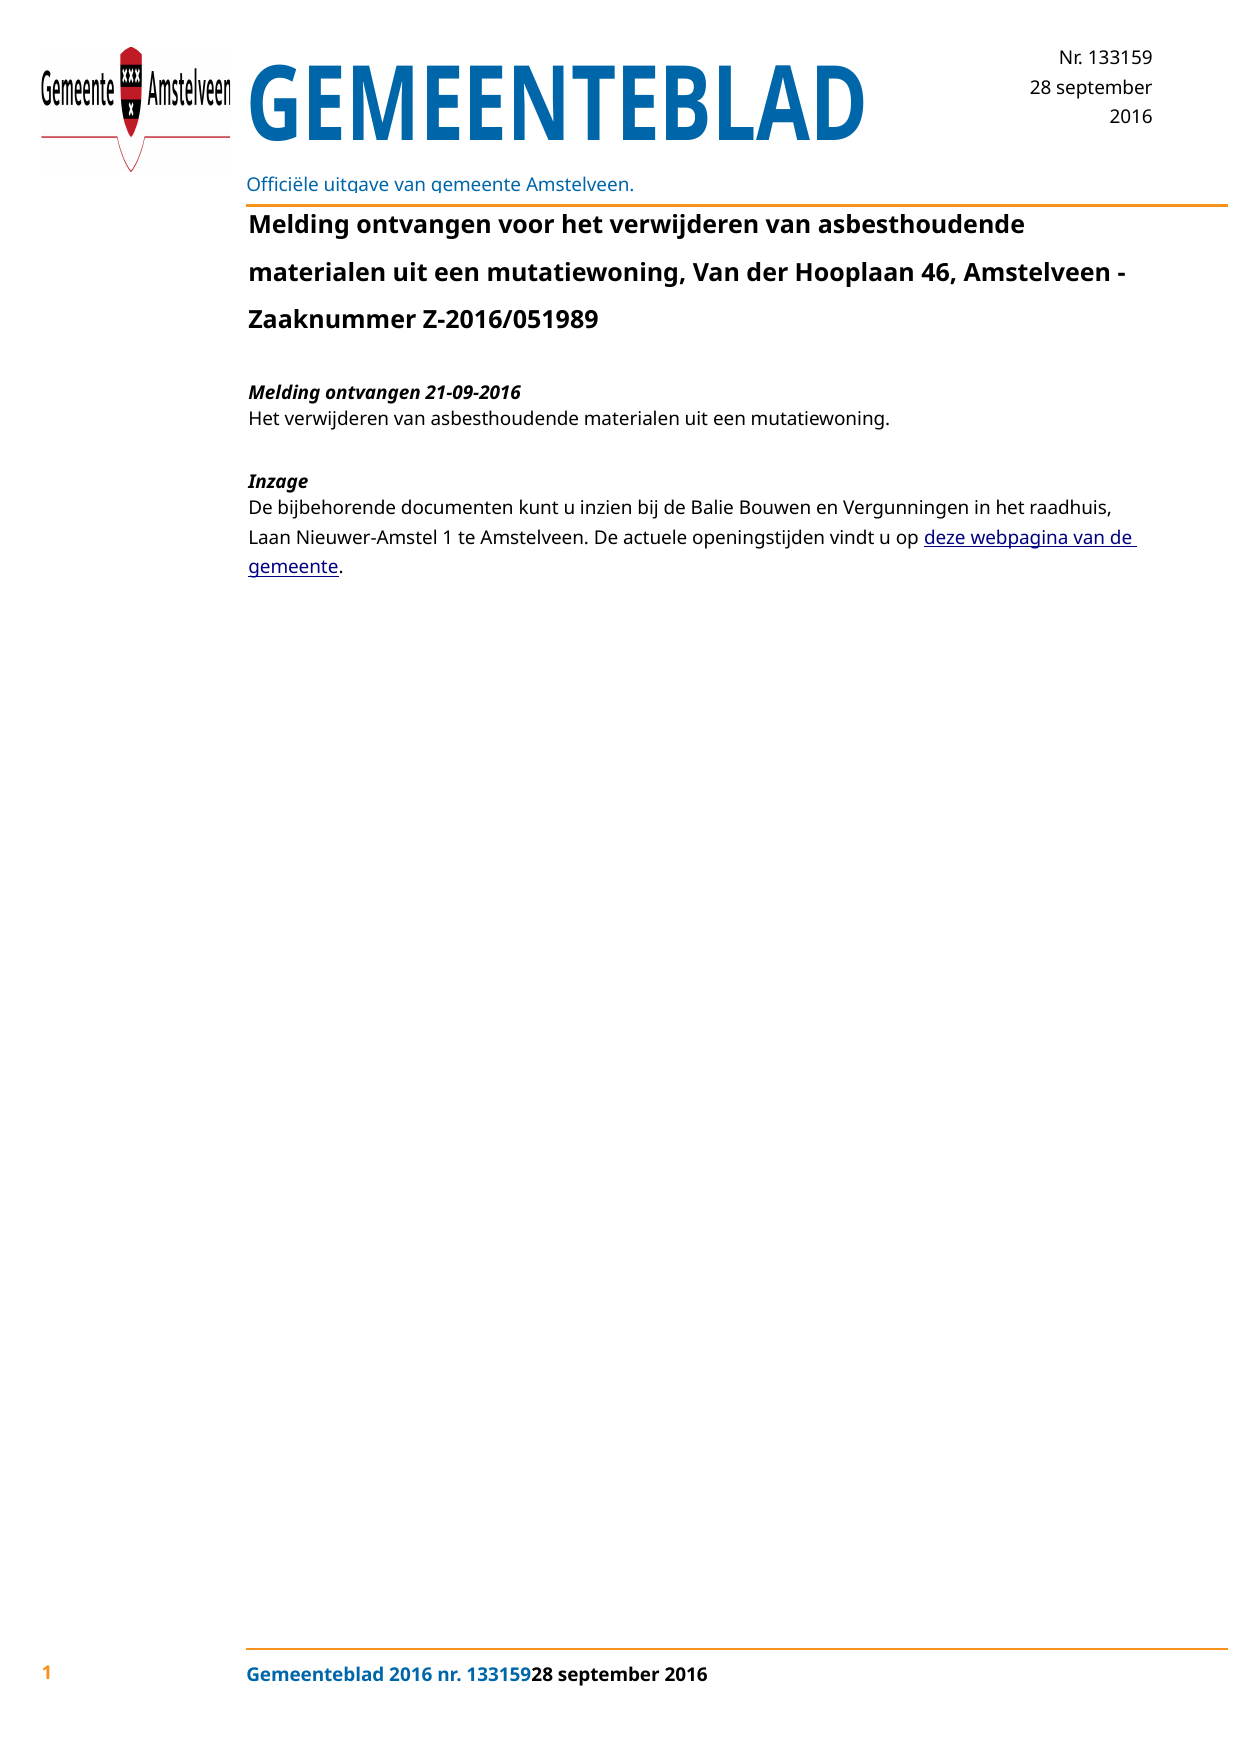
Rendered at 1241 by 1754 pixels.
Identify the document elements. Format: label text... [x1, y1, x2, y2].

text De bijbehorende documenten kunt u inzien bij de Balie Bouwen en Vergunningen in het raadhuis, Laan Nieuwer-Amstel 1 te Amstelveen. De actuele openingstijden vindt u op deze webpagina van de gemeente. [248, 494, 1152, 579]
text Het verwijderen van asbesthoudende materialen uit een mutatiewoning. [248, 405, 1152, 431]
picture [41, 47, 231, 172]
text Melding ontvangen voor het verwijderen van asbesthoudende materialen uit een mutatiewoning, Van der Hooplaan 46, Amstelveen - Zaaknummer Z-2016/051989 [248, 207, 1152, 336]
text Melding ontvangen 21-09-2016 [248, 379, 1152, 405]
text Inzage [248, 469, 1152, 494]
